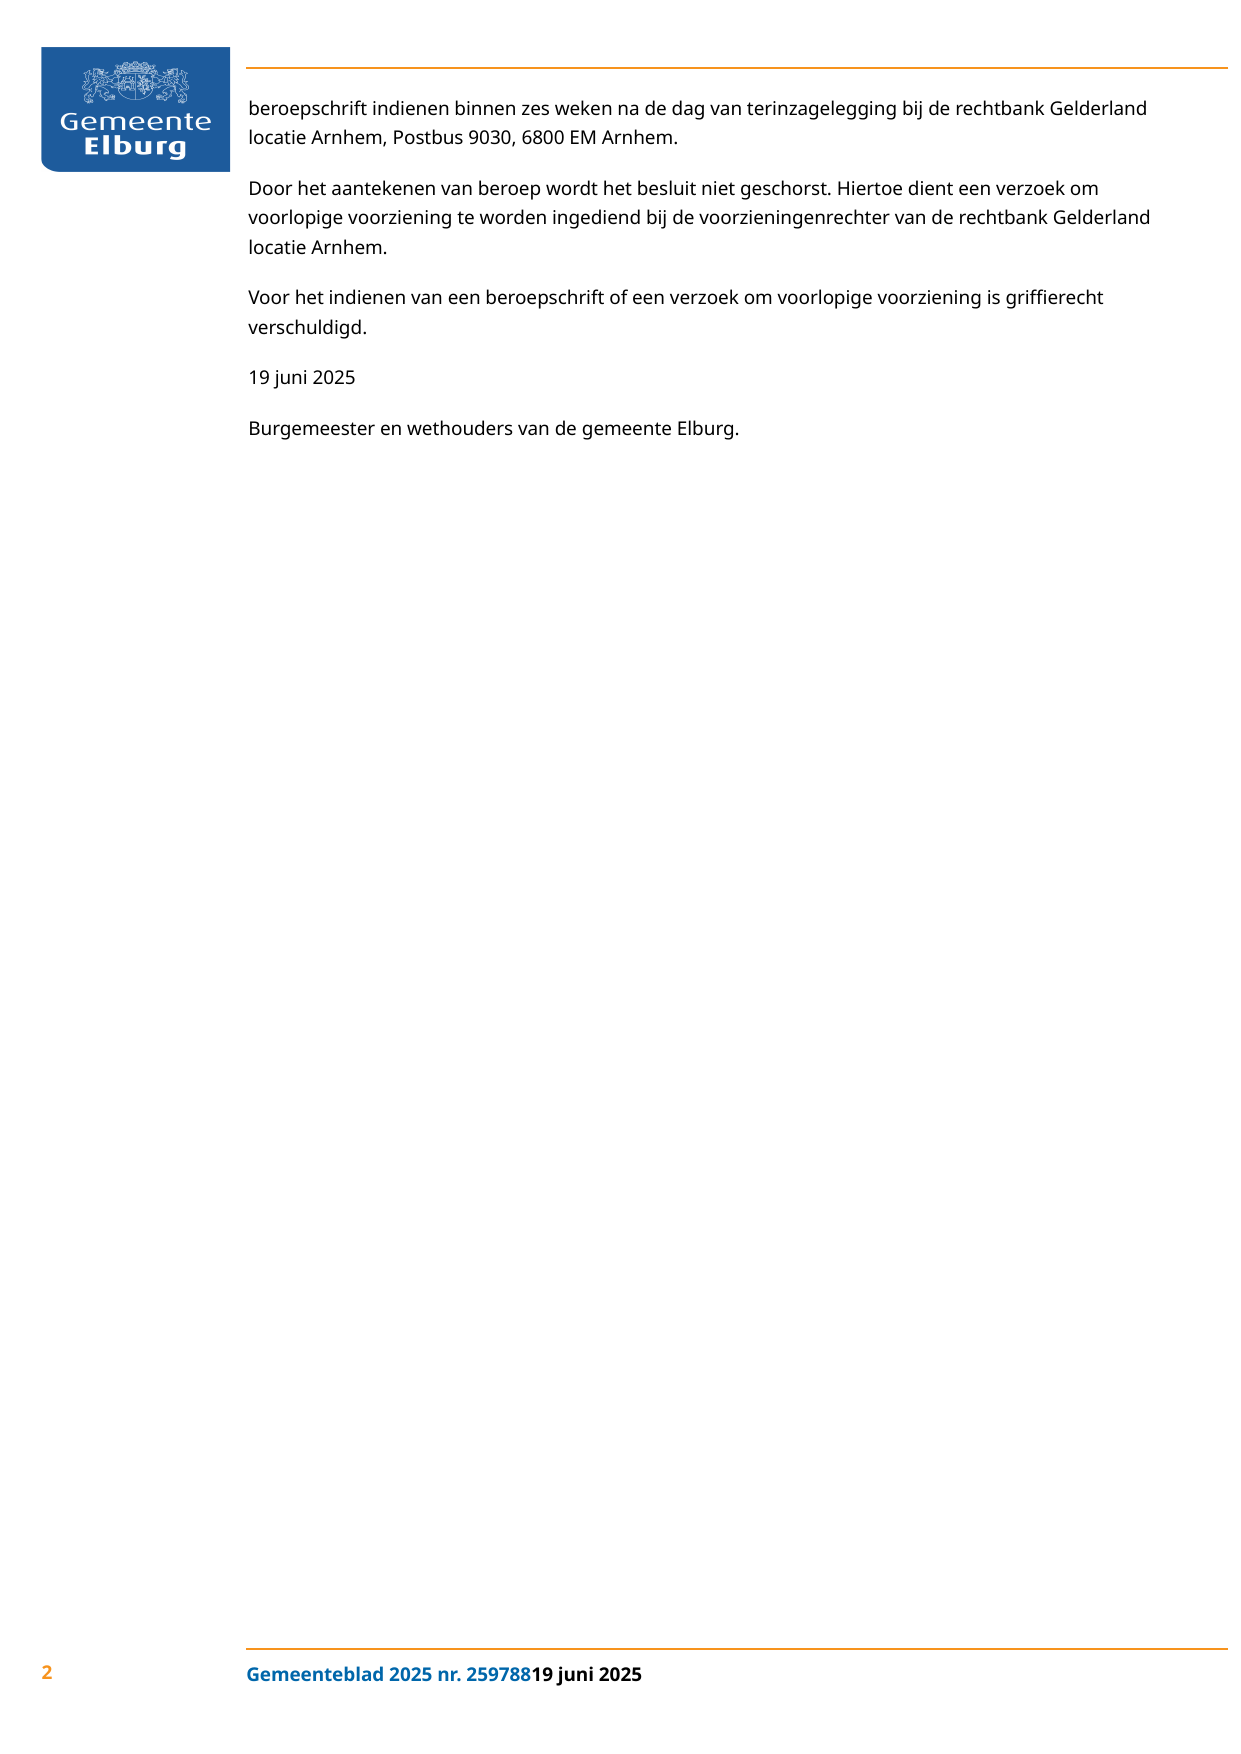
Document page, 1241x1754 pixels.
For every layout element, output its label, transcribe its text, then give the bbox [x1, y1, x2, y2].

text Burgemeester en wethouders van de gemeente Elburg. [248, 415, 1152, 441]
text Voor het indienen van een beroepschrift of een verzoek om voorlopige voorziening is griffierecht verschuldigd. [248, 284, 1152, 340]
picture [41, 47, 231, 172]
text beroepschrift indienen binnen zes weken na de dag van terinzagelegging bij de rechtbank Gelderland locatie Arnhem, Postbus 9030, 6800 EM Arnhem. [248, 95, 1152, 150]
text 19 juni 2025 [248, 364, 1152, 390]
text Door het aantekenen van beroep wordt het besluit niet geschorst. Hiertoe dient een verzoek om voorlopige voorziening te worden ingediend bij de voorzieningenrechter van de rechtbank Gelderland locatie Arnhem. [248, 175, 1152, 260]
